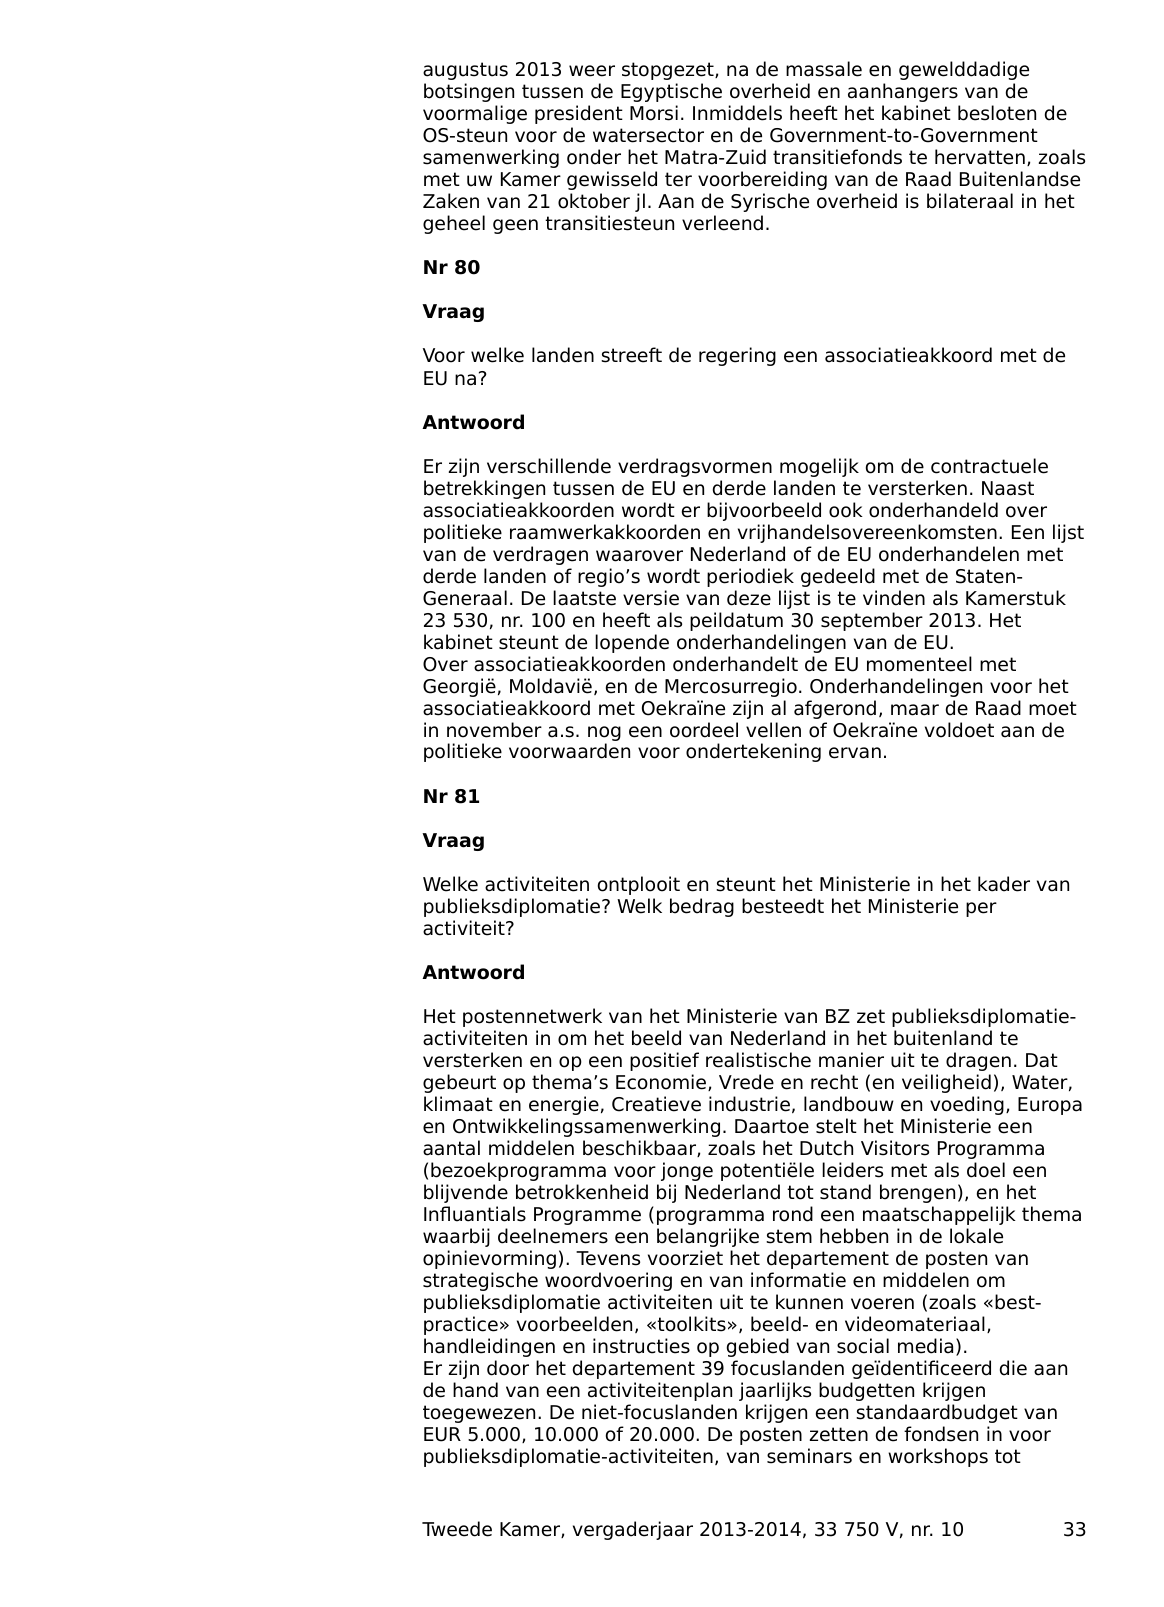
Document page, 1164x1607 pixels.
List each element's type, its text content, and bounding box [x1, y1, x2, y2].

text Over associatieakkoorden onderhandelt de EU momenteel met Georgië, Moldavië, en de Mercosurregio. Onderhandelingen voor het associatieakkoord met Oekraïne zijn al afgerond, maar de Raad moet in november a.s. nog een oordeel vellen of Oekraïne voldoet aan de politieke voorwaarden voor ondertekening ervan. [422, 653, 1087, 763]
subtitle Nr 81 [422, 786, 1087, 808]
text Welke activiteiten ontplooit en steunt het Ministerie in het kader van publieksdiplomatie? Welk bedrag besteedt het Ministerie per activiteit? [422, 874, 1087, 940]
text Het postennetwerk van het Ministerie van BZ zet publieksdiplomatie-activiteiten in om het beeld van Nederland in het buitenland te versterken en op een positief realistische manier uit te dragen. Dat gebeurt op thema’s Economie, Vrede en recht (en veiligheid), Water, klimaat en energie, Creatieve industrie, landbouw en voeding, Europa en Ontwikkelingssamenwerking. Daartoe stelt het Ministerie een aantal middelen beschikbaar, zoals het Dutch Visitors Programma (bezoekprogramma voor jonge potentiële leiders met als doel een blijvende betrokkenheid bij Nederland tot stand brengen), en het Influantials Programme (programma rond een maatschappelijk thema waarbij deelnemers een belangrijke stem hebben in de lokale opinievorming). Tevens voorziet het departement de posten van strategische woordvoering en van informatie en middelen om publieksdiplomatie activiteiten uit te kunnen voeren (zoals «best-practice» voorbeelden, «toolkits», beeld- en videomateriaal, handleidingen en instructies op gebied van social media). [422, 1006, 1087, 1358]
subtitle Vraag [422, 830, 1087, 852]
text Er zijn verschillende verdragsvormen mogelijk om de contractuele betrekkingen tussen de EU en derde landen te versterken. Naast associatieakkoorden wordt er bijvoorbeeld ook onderhandeld over politieke raamwerkakkoorden en vrijhandelsovereenkomsten. Een lijst van de verdragen waarover Nederland of de EU onderhandelen met derde landen of regio’s wordt periodiek gedeeld met de Staten-Generaal. De laatste versie van deze lijst is te vinden als Kamerstuk 23 530, nr. 100 en heeft als peildatum 30 september 2013. Het kabinet steunt de lopende onderhandelingen van de EU. [422, 456, 1087, 653]
subtitle Antwoord [422, 962, 1087, 984]
subtitle Antwoord [422, 412, 1087, 433]
subtitle Vraag [422, 301, 1087, 323]
subtitle Nr 80 [422, 257, 1087, 279]
text Er zijn door het departement 39 focuslanden geïdentificeerd die aan de hand van een activiteitenplan jaarlijks budgetten krijgen toegewezen. De niet-focuslanden krijgen een standaardbudget van EUR 5.000, 10.000 of 20.000. De posten zetten de fondsen in voor publieksdiplomatie-activiteiten, van seminars en workshops tot [422, 1358, 1087, 1468]
text augustus 2013 weer stopgezet, na de massale en gewelddadige botsingen tussen de Egyptische overheid en aanhangers van de voormalige president Morsi. Inmiddels heeft het kabinet besloten de OS-steun voor de watersector en de Government-to-Government samenwerking onder het Matra-Zuid transitiefonds te hervatten, zoals met uw Kamer gewisseld ter voorbereiding van de Raad Buitenlandse Zaken van 21 oktober jl. Aan de Syrische overheid is bilateraal in het geheel geen transitiesteun verleend. [422, 59, 1087, 235]
text Voor welke landen streeft de regering een associatieakkoord met de EU na? [422, 345, 1087, 389]
